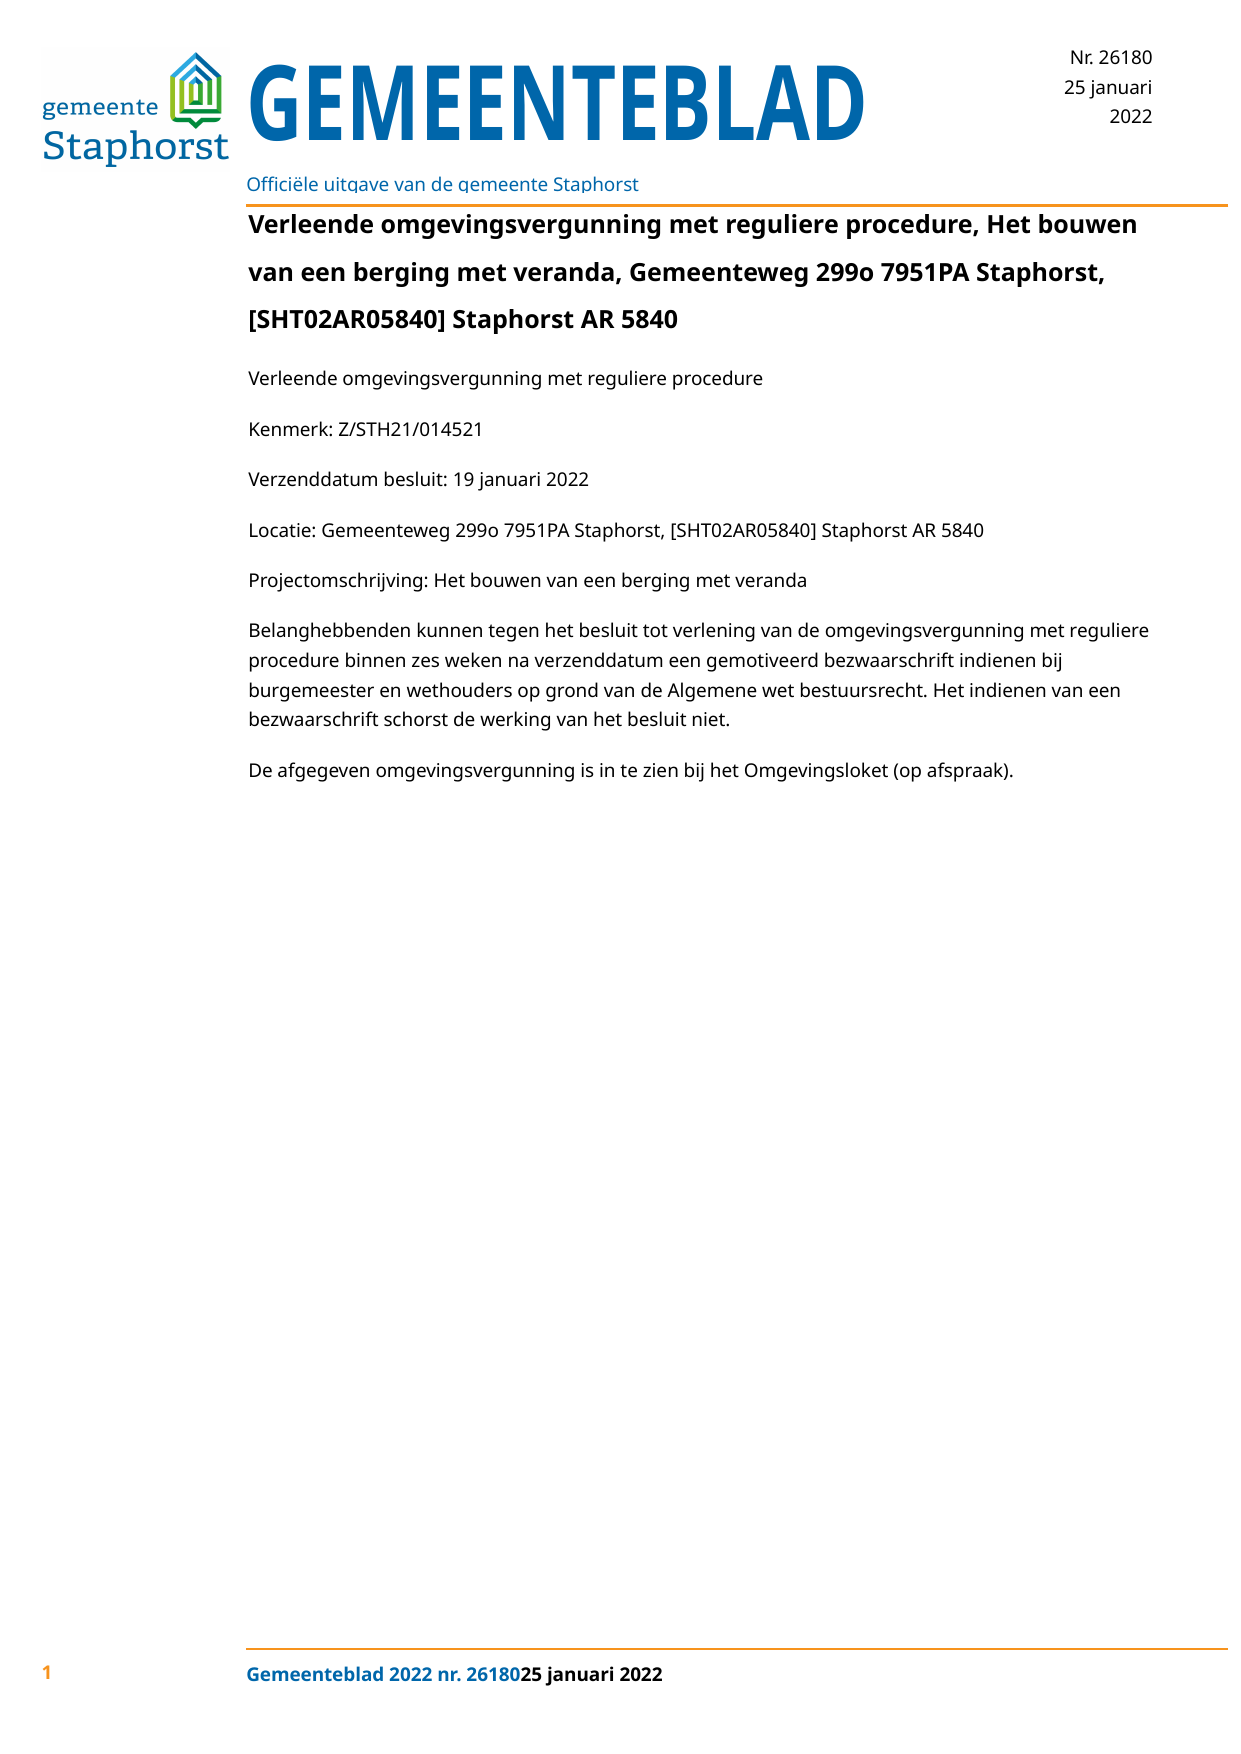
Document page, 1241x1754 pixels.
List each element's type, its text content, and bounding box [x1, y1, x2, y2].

text Projectomschrijving: Het bouwen van een berging met veranda [248, 567, 1152, 593]
text De afgegeven omgevingsvergunning is in te zien bij het Omgevingsloket (op afspraak). [248, 757, 1152, 782]
text Belanghebbenden kunnen tegen het besluit tot verlening van de omgevingsvergunning met reguliere procedure binnen zes weken na verzenddatum een gemotiveerd bezwaarschrift indienen bij burgemeester en wethouders op grond van de Algemene wet bestuursrecht. Het indienen van een bezwaarschrift schorst de werking van het besluit niet. [248, 618, 1152, 732]
picture [41, 47, 231, 172]
text Kenmerk: Z/STH21/014521 [248, 416, 1152, 442]
text Verzenddatum besluit: 19 januari 2022 [248, 466, 1152, 492]
text Verleende omgevingsvergunning met reguliere procedure, Het bouwen van een berging met veranda, Gemeenteweg 299o 7951PA Staphorst, [SHT02AR05840] Staphorst AR 5840 [248, 207, 1152, 336]
text Locatie: Gemeenteweg 299o 7951PA Staphorst, [SHT02AR05840] Staphorst AR 5840 [248, 517, 1152, 542]
text Verleende omgevingsvergunning met reguliere procedure [248, 366, 1152, 391]
